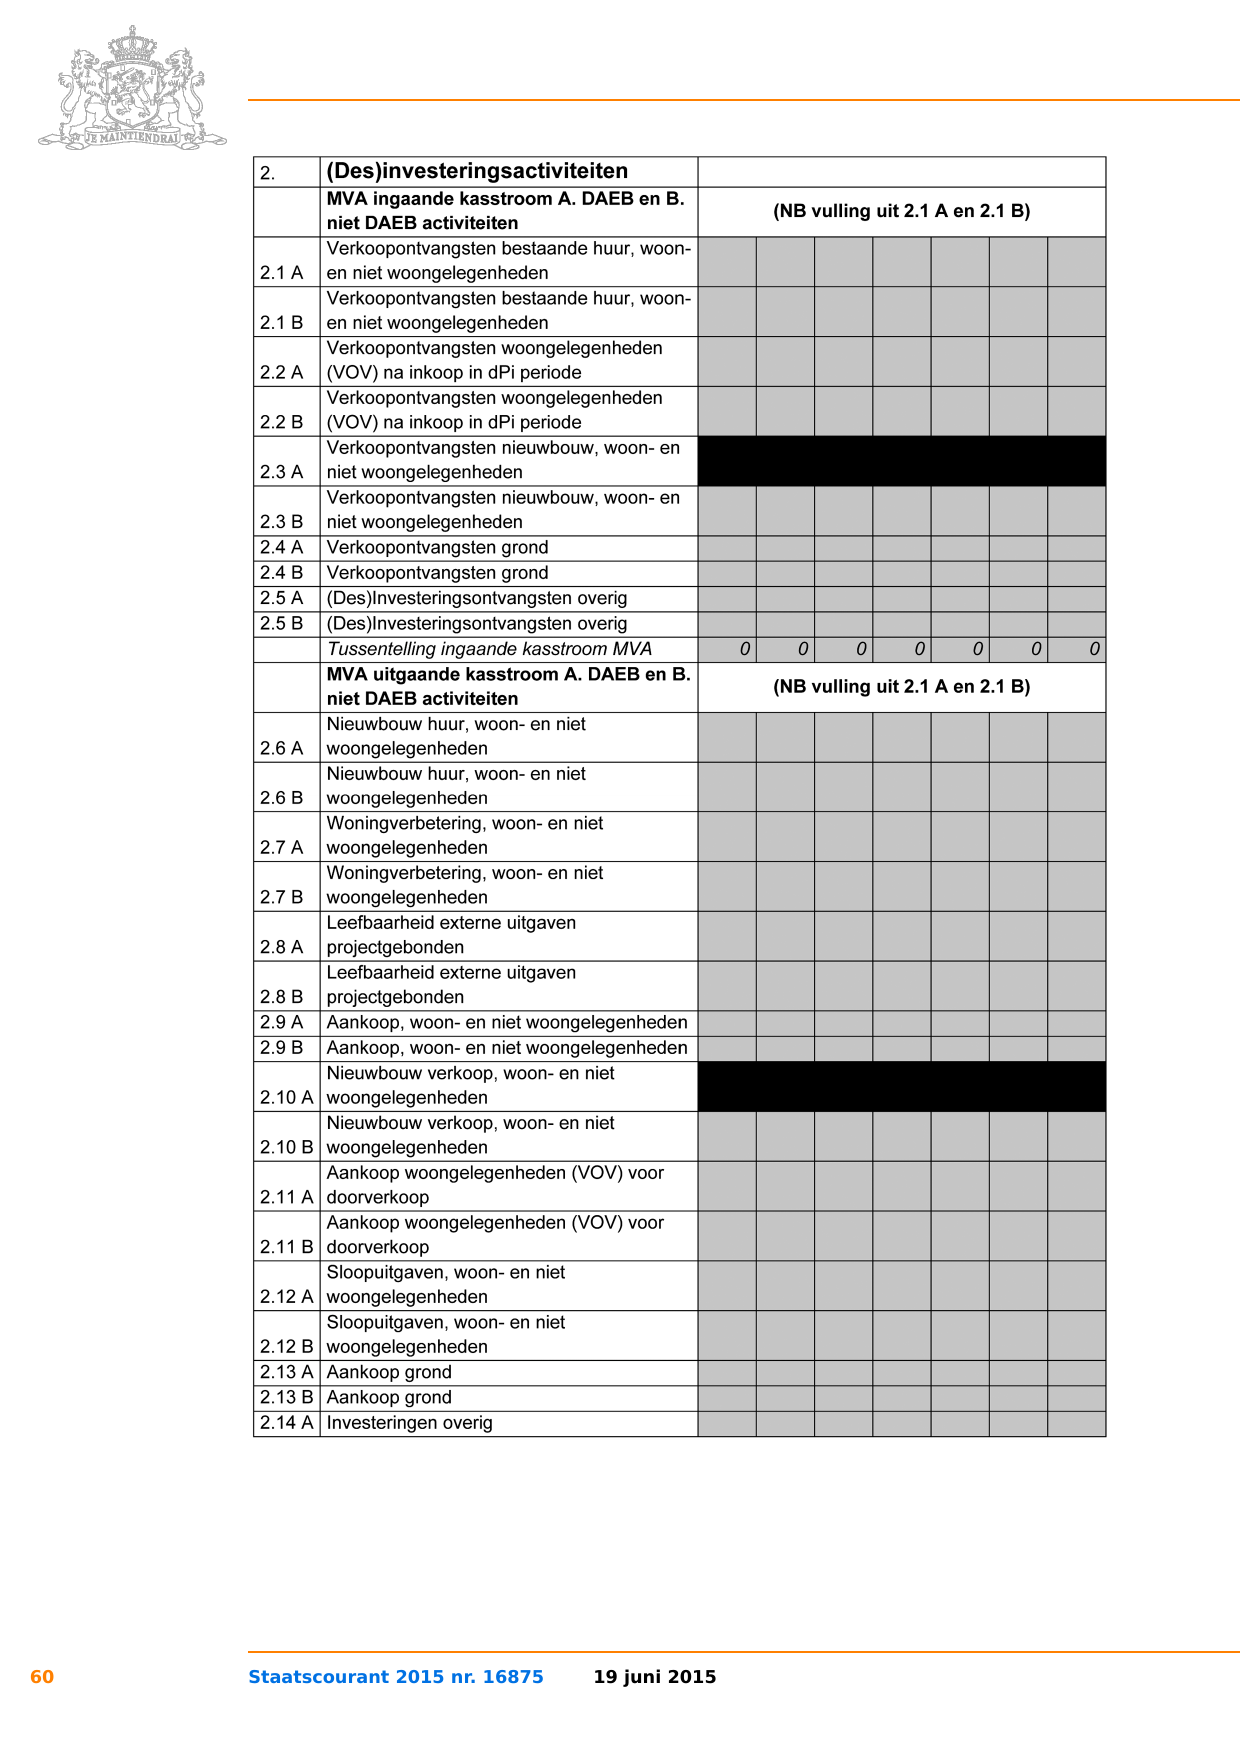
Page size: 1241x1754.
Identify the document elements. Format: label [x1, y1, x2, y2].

picture [38, 25, 227, 150]
picture [248, 151, 1111, 1440]
